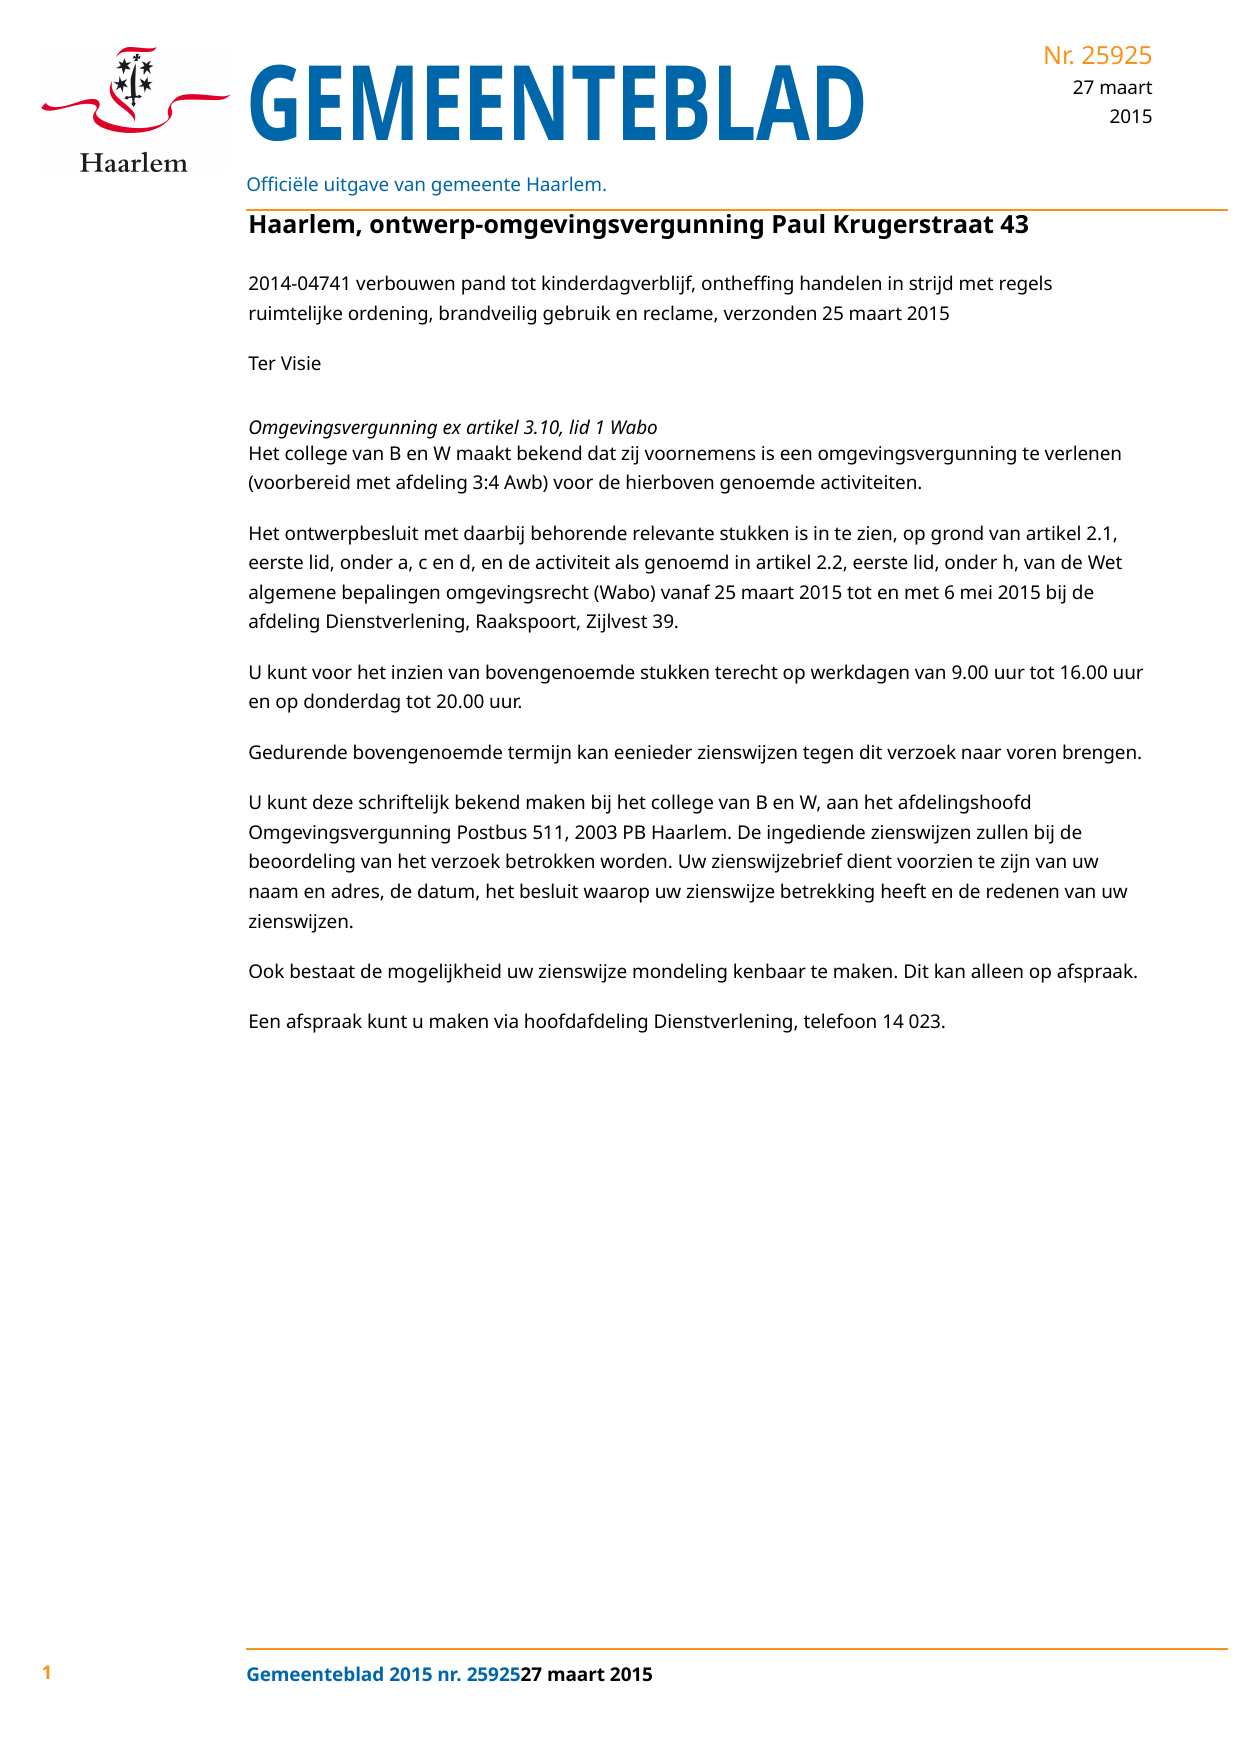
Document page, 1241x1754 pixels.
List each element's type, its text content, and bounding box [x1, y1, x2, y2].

text Gedurende bovengenoemde termijn kan eenieder zienswijzen tegen dit verzoek naar voren brengen. [248, 739, 1152, 765]
text Het college van B en W maakt bekend dat zij voornemens is een omgevingsvergunning te verlenen (voorbereid met afdeling 3:4 Awb) voor de hierboven genoemde activiteiten. [248, 440, 1152, 495]
text Het ontwerpbesluit met daarbij behorende relevante stukken is in te zien, op grond van artikel 2.1, eerste lid, onder a, c en d, en de activiteit als genoemd in artikel 2.2, eerste lid, onder h, van de Wet algemene bepalingen omgevingsrecht (Wabo) vanaf 25 maart 2015 tot en met 6 mei 2015 bij de afdeling Dienstverlening, Raakspoort, Zijlvest 39. [248, 520, 1152, 634]
text 2014-04741 verbouwen pand tot kinderdagverblijf, ontheffing handelen in strijd met regels ruimtelijke ordening, brandveilig gebruik en reclame, verzonden 25 maart 2015 [248, 270, 1152, 326]
text Omgevingsvergunning ex artikel 3.10, lid 1 Wabo [248, 414, 1152, 440]
text Ter Visie [248, 350, 1152, 376]
text U kunt voor het inzien van bovengenoemde stukken terecht op werkdagen van 9.00 uur tot 16.00 uur en op donderdag tot 20.00 uur. [248, 659, 1152, 714]
text U kunt deze schriftelijk bekend maken bij het college van B en W, aan het afdelingshoofd Omgevingsvergunning Postbus 511, 2003 PB Haarlem. De ingediende zienswijzen zullen bij de beoordeling van het verzoek betrokken worden. Uw zienswijzebrief dient voorzien te zijn van uw naam en adres, de datum, het besluit waarop uw zienswijze betrekking heeft en de redenen van uw zienswijzen. [248, 789, 1152, 934]
text Ook bestaat de mogelijkheid uw zienswijze mondeling kenbaar te maken. Dit kan alleen op afspraak. [248, 958, 1152, 984]
picture [41, 47, 231, 172]
text Een afspraak kunt u maken via hoofdafdeling Dienstverlening, telefoon 14 023. [248, 1009, 1152, 1034]
text Haarlem, ontwerp-omgevingsvergunning Paul Krugerstraat 43 [248, 211, 1152, 241]
